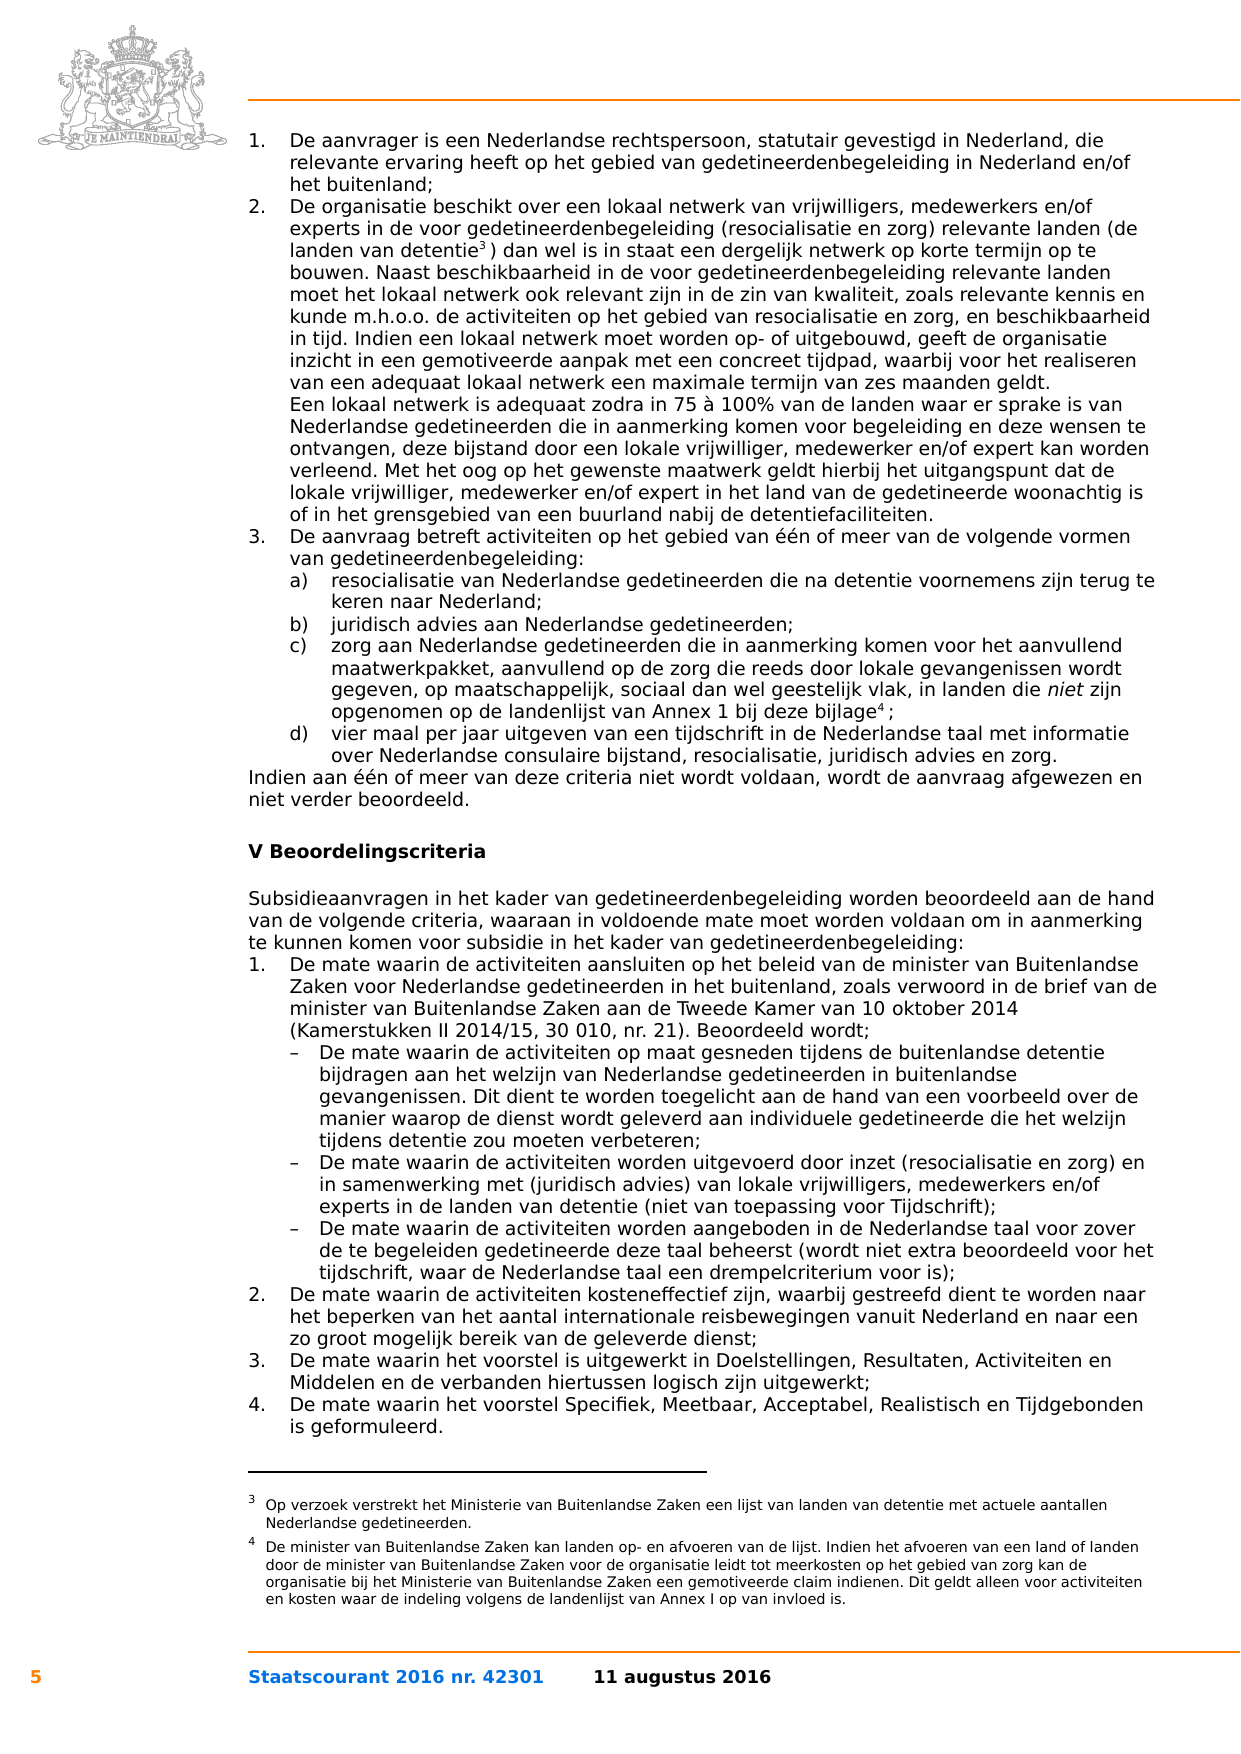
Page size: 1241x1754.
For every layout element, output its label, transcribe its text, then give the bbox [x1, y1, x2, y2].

text 2. De organisatie beschikt over een lokaal netwerk van vrijwilligers, medewerkers en/of experts in de voor gedetineerdenbegeleiding (resocialisatie en zorg) relevante landen (de landen van detentie) dan wel is in staat een dergelijk netwerk op korte termijn op te bouwen. Naast beschikbaarheid in de voor gedetineerdenbegeleiding relevante landen moet het lokaal netwerk ook relevant zijn in de zin van kwaliteit, zoals relevante kennis en kunde m.h.o.o. de activiteiten op het gebied van resocialisatie en zorg, en beschikbaarheid in tijd. Indien een lokaal netwerk moet worden op- of uitgebouwd, geeft de organisatie inzicht in een gemotiveerde aanpak met een concreet tijdpad, waarbij voor het realiseren van een adequaat lokaal netwerk een maximale termijn van zes maanden geldt. [248, 196, 1163, 394]
text Subsidieaanvragen in het kader van gedetineerdenbegeleiding worden beoordeeld aan de hand van de volgende criteria, waaraan in voldoende mate moet worden voldaan om in aanmerking te kunnen komen voor subsidie in het kader van gedetineerdenbegeleiding: [248, 888, 1163, 954]
text – De mate waarin de activiteiten op maat gesneden tijdens de buitenlandse detentie bijdragen aan het welzijn van Nederlandse gedetineerden in buitenlandse gevangenissen. Dit dient te worden toegelicht aan de hand van een voorbeeld over de manier waarop de dienst wordt geleverd aan individuele gedetineerde die het welzijn tijdens detentie zou moeten verbeteren; [289, 1042, 1163, 1152]
text – De mate waarin de activiteiten worden uitgevoerd door inzet (resocialisatie en zorg) en in samenwerking met (juridisch advies) van lokale vrijwilligers, medewerkers en/of experts in de landen van detentie (niet van toepassing voor Tijdschrift); [289, 1152, 1163, 1218]
text De minister van Buitenlandse Zaken kan landen op- en afvoeren van de lijst. Indien het afvoeren van een land of landen door de minister van Buitenlandse Zaken voor de organisatie leidt tot meerkosten op het gebied van zorg kan de organisatie bij het Ministerie van Buitenlandse Zaken een gemotiveerde claim indienen. Dit geldt alleen voor activiteiten en kosten waar de indeling volgens de landenlijst van Annex I op van invloed is. [248, 1535, 1163, 1608]
text 1. De aanvrager is een Nederlandse rechtspersoon, statutair gevestigd in Nederland, die relevante ervaring heeft op het gebied van gedetineerdenbegeleiding in Nederland en/of het buitenland; [248, 130, 1163, 196]
text Indien aan één of meer van deze criteria niet wordt voldaan, wordt de aanvraag afgewezen en niet verder beoordeeld. [248, 767, 1163, 811]
text Op verzoek verstrekt het Ministerie van Buitenlandse Zaken een lijst van landen van detentie met actuele aantallen Nederlandse gedetineerden. [248, 1493, 1163, 1532]
text – De mate waarin de activiteiten worden aangeboden in de Nederlandse taal voor zover de te begeleiden gedetineerde deze taal beheerst (wordt niet extra beoordeeld voor het tijdschrift, waar de Nederlandse taal een drempelcriterium voor is); [289, 1218, 1163, 1284]
text 3. De aanvraag betreft activiteiten op het gebied van één of meer van de volgende vormen van gedetineerdenbegeleiding: [248, 526, 1163, 569]
text Een lokaal netwerk is adequaat zodra in 75 à 100% van de landen waar er sprake is van Nederlandse gedetineerden die in aanmerking komen voor begeleiding en deze wensen te ontvangen, deze bijstand door een lokale vrijwilliger, medewerker en/of expert kan worden verleend. Met het oog op het gewenste maatwerk geldt hierbij het uitgangspunt dat de lokale vrijwilliger, medewerker en/of expert in het land van de gedetineerde woonachtig is of in het grensgebied van een buurland nabij de detentiefaciliteiten. [289, 394, 1163, 526]
text b) juridisch advies aan Nederlandse gedetineerden; [289, 613, 1163, 635]
text 3. De mate waarin het voorstel is uitgewerkt in Doelstellingen, Resultaten, Activiteiten en Middelen en de verbanden hiertussen logisch zijn uitgewerkt; [248, 1350, 1163, 1394]
text a) resocialisatie van Nederlandse gedetineerden die na detentie voornemens zijn terug te keren naar Nederland; [289, 569, 1163, 613]
text 1. De mate waarin de activiteiten aansluiten op het beleid van de minister van Buitenlandse Zaken voor Nederlandse gedetineerden in het buitenland, zoals verwoord in de brief van de minister van Buitenlandse Zaken aan de Tweede Kamer van 10 oktober 2014 (Kamerstukken II 2014/15, 30 010, nr. 21). Beoordeeld wordt; [248, 954, 1163, 1042]
picture [38, 25, 227, 150]
text c) zorg aan Nederlandse gedetineerden die in aanmerking komen voor het aanvullend maatwerkpakket, aanvullend op de zorg die reeds door lokale gevangenissen wordt gegeven, op maatschappelijk, sociaal dan wel geestelijk vlak, in landen die niet zijn opgenomen op de landenlijst van Annex 1 bij deze bijlage; [289, 635, 1163, 723]
text 4. De mate waarin het voorstel Specifiek, Meetbaar, Acceptabel, Realistisch en Tijdgebonden is geformuleerd. [248, 1394, 1163, 1438]
text 2. De mate waarin de activiteiten kosteneffectief zijn, waarbij gestreefd dient te worden naar het beperken van het aantal internationale reisbewegingen vanuit Nederland en naar een zo groot mogelijk bereik van de geleverde dienst; [248, 1284, 1163, 1350]
subtitle V Beoordelingscriteria [248, 841, 1163, 863]
text d) vier maal per jaar uitgeven van een tijdschrift in de Nederlandse taal met informatie over Nederlandse consulaire bijstand, resocialisatie, juridisch advies en zorg. [289, 723, 1163, 767]
